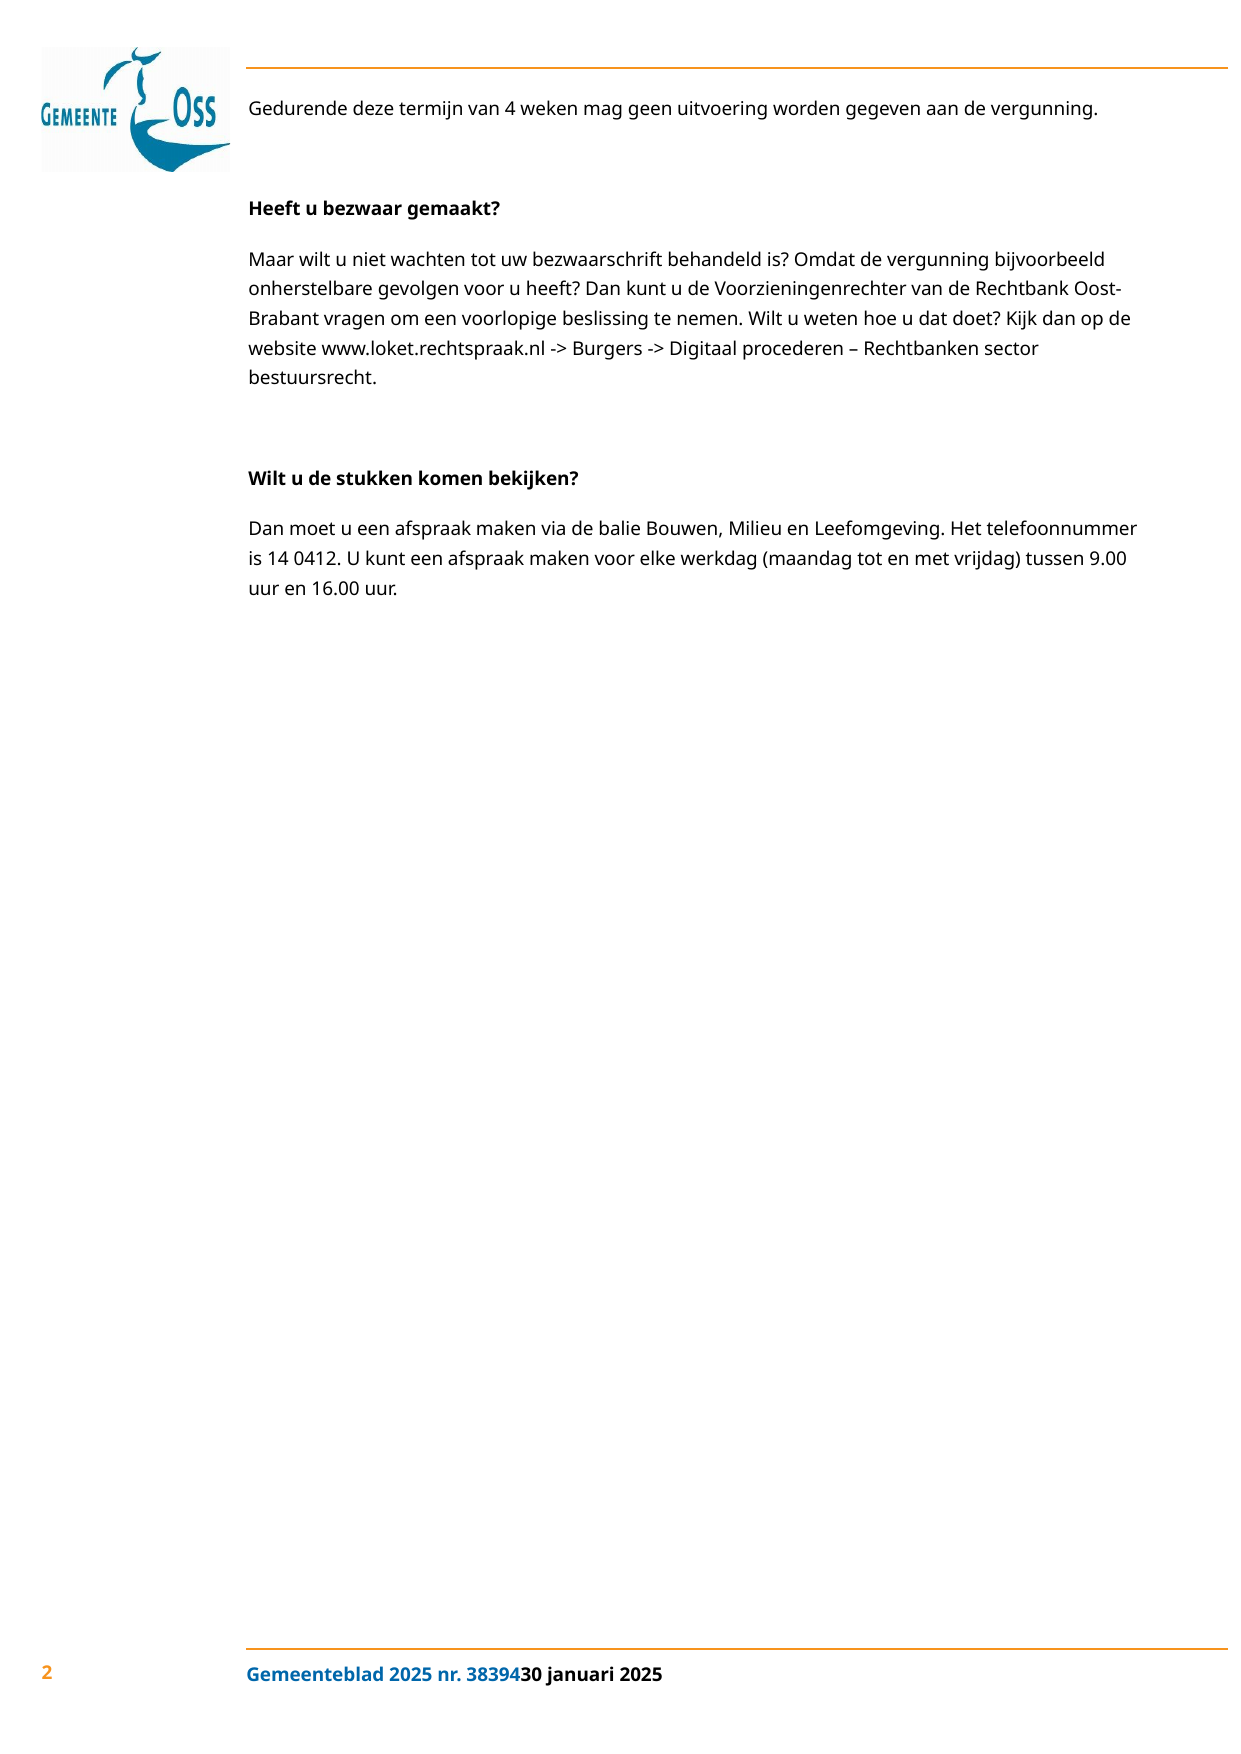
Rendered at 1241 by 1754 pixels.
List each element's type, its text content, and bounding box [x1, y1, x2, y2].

text Wilt u de stukken komen bekijken? [248, 465, 1152, 491]
text Dan moet u een afspraak maken via de balie Bouwen, Milieu en Leefomgeving. Het telefoonnummer is 14 0412. U kunt een afspraak maken voor elke werkdag (maandag tot en met vrijdag) tussen 9.00 uur en 16.00 uur. [248, 516, 1152, 601]
text Gedurende deze termijn van 4 weken mag geen uitvoering worden gegeven aan de vergunning. [248, 95, 1152, 121]
text Maar wilt u niet wachten tot uw bezwaarschrift behandeld is? Omdat de vergunning bijvoorbeeld onherstelbare gevolgen voor u heeft? Dan kunt u de Voorzieningenrechter van de Rechtbank Oost-Brabant vragen om een voorlopige beslissing te nemen. Wilt u weten hoe u dat doet? Kijk dan op de website www.loket.rechtspraak.nl -> Burgers -> Digitaal procederen – Rechtbanken sector bestuursrecht. [248, 246, 1152, 390]
picture [41, 47, 231, 172]
text Heeft u bezwaar gemaakt? [248, 196, 1152, 221]
